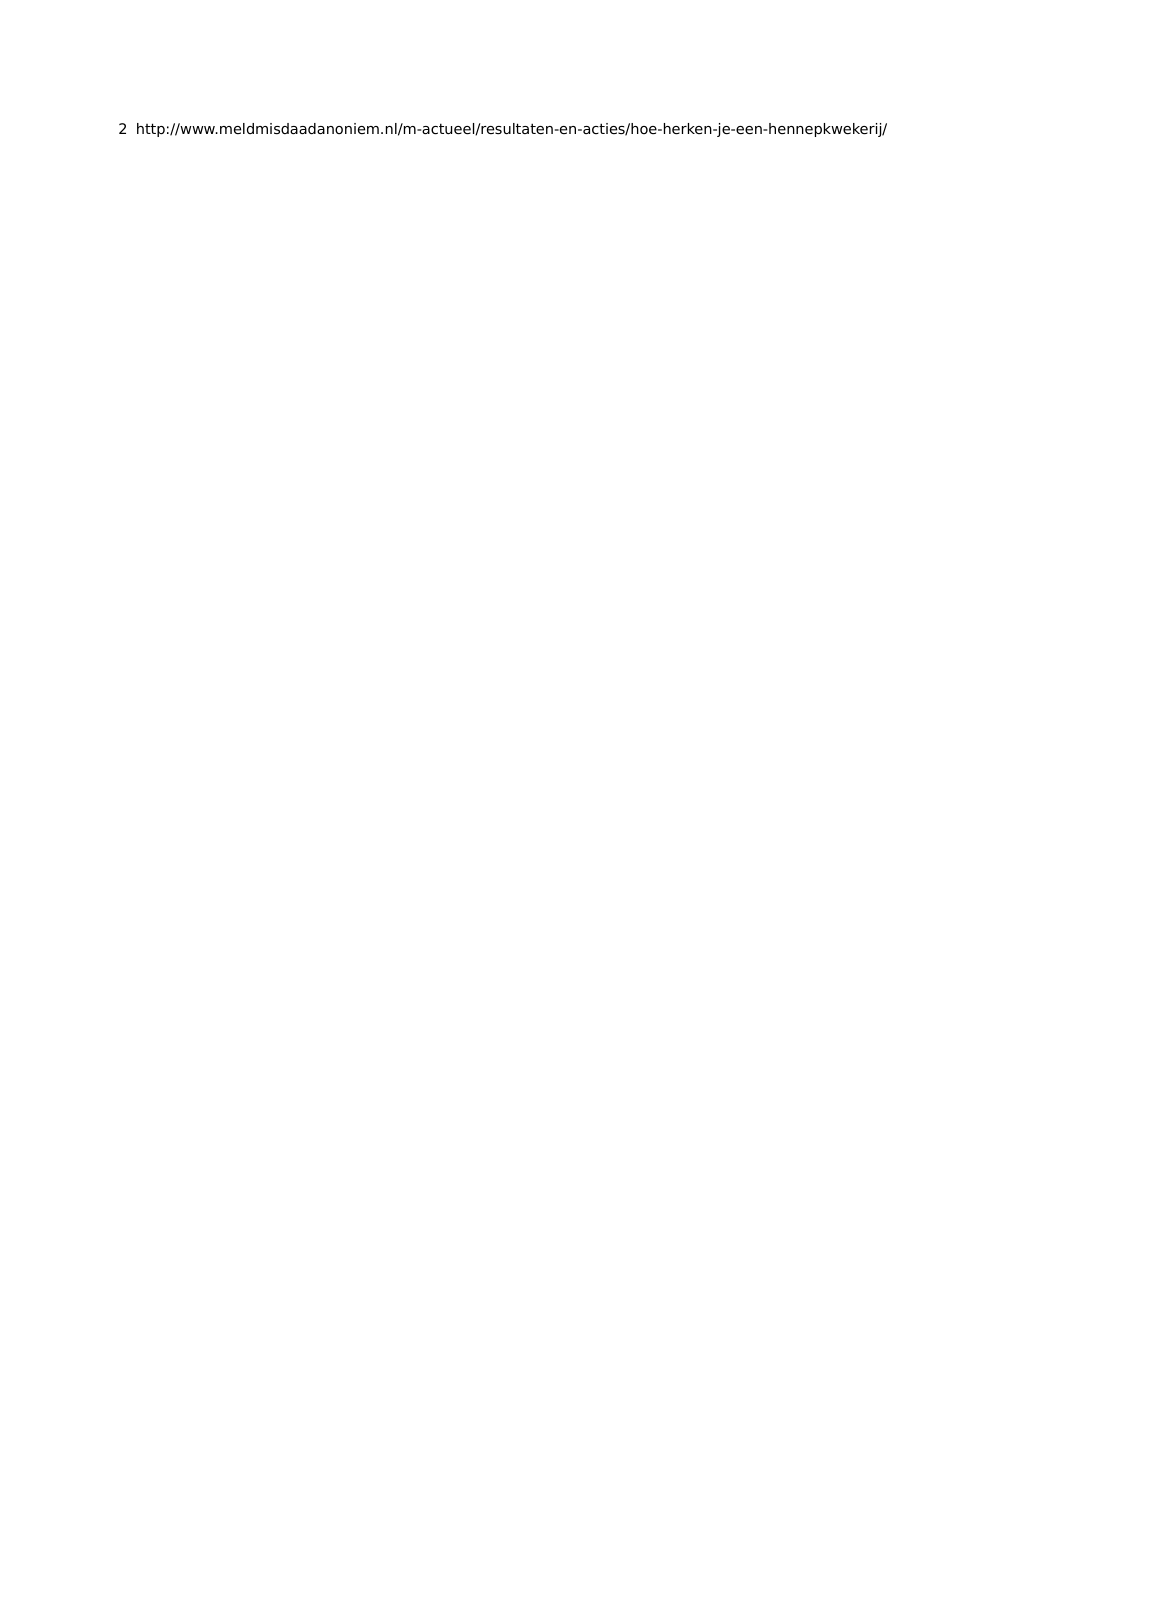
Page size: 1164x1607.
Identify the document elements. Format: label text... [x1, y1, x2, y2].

text http://www.meldmisdaadanoniem.nl/m-actueel/resultaten-en-acties/hoe-herken-je-een-hennepkwekerij/ [118, 121, 1045, 138]
